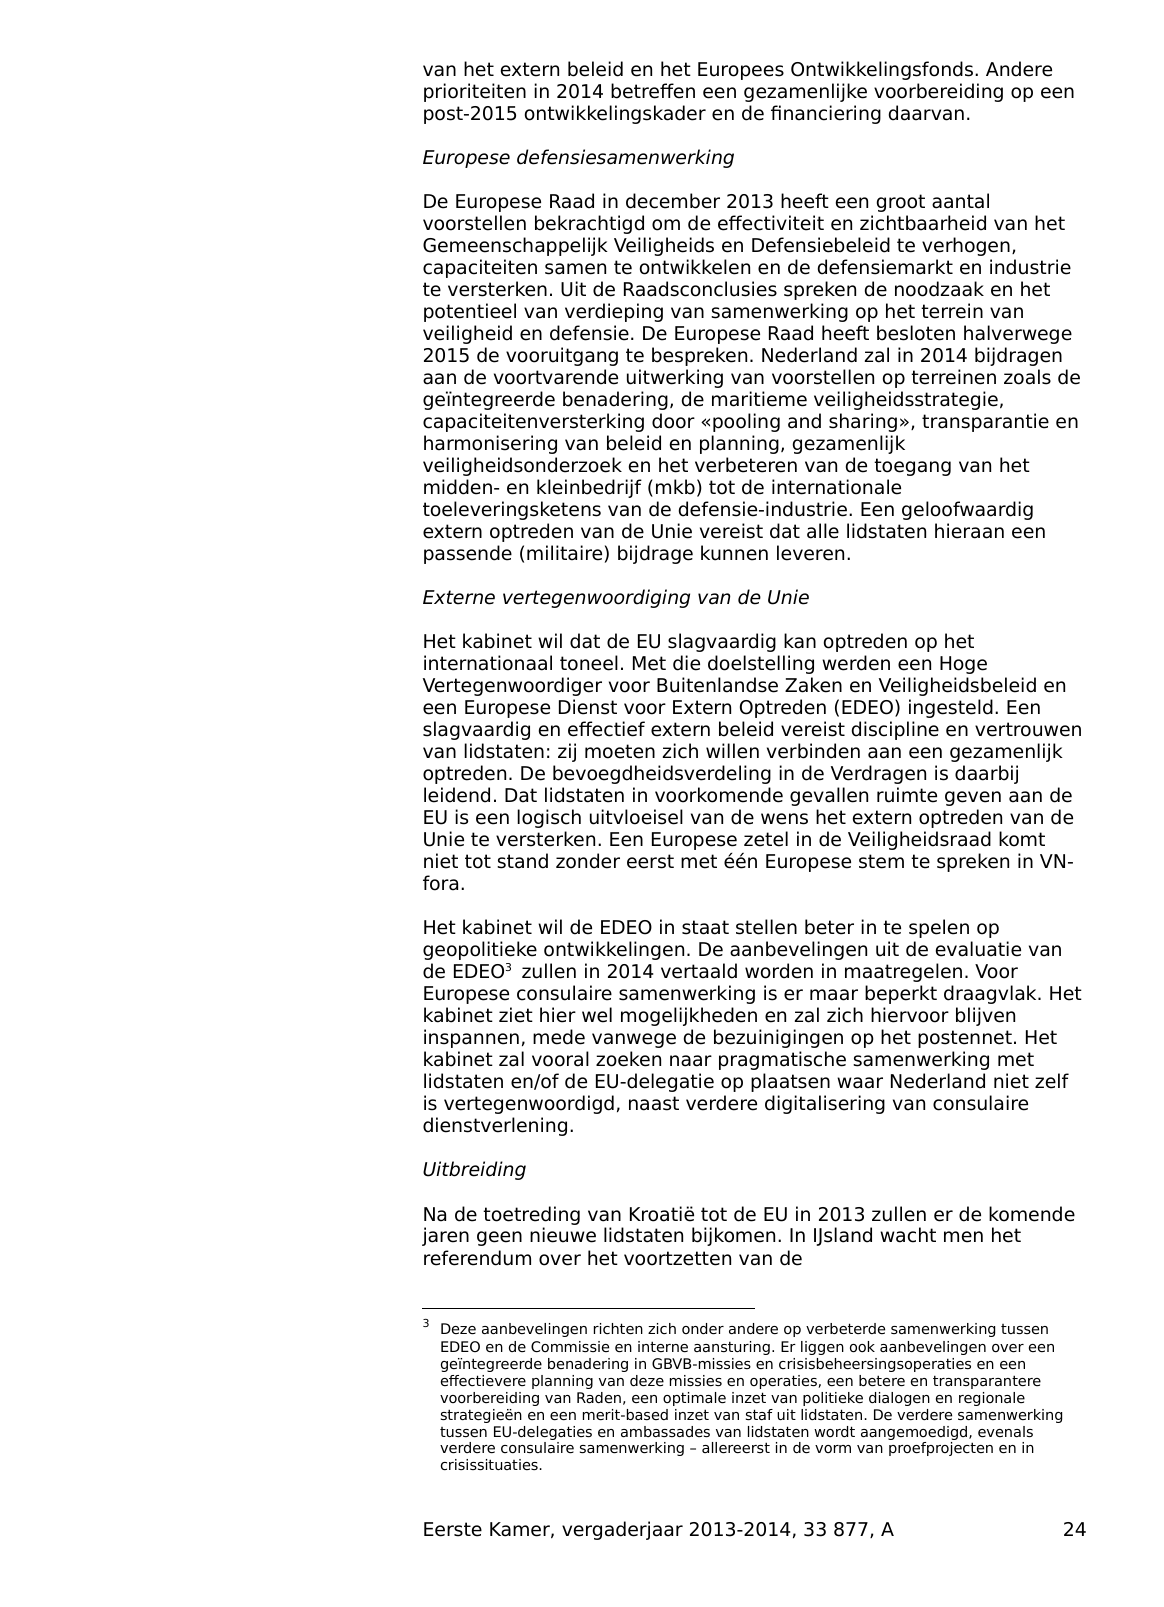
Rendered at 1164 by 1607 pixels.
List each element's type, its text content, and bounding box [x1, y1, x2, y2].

text van het extern beleid en het Europees Ontwikkelingsfonds. Andere prioriteiten in 2014 betreffen een gezamenlijke voorbereiding op een post-2015 ontwikkelingskader en de financiering daarvan. [422, 59, 1087, 125]
text Na de toetreding van Kroatië tot de EU in 2013 zullen er de komende jaren geen nieuwe lidstaten bijkomen. In IJsland wacht men het referendum over het voortzetten van de [422, 1203, 1087, 1269]
subtitle Externe vertegenwoordiging van de Unie [422, 587, 1087, 609]
subtitle Europese defensiesamenwerking [422, 147, 1087, 169]
text Het kabinet wil de EDEO in staat stellen beter in te spelen op geopolitieke ontwikkelingen. De aanbevelingen uit de evaluatie van de EDEO zullen in 2014 vertaald worden in maatregelen. Voor Europese consulaire samenwerking is er maar beperkt draagvlak. Het kabinet ziet hier wel mogelijkheden en zal zich hiervoor blijven inspannen, mede vanwege de bezuinigingen op het postennet. Het kabinet zal vooral zoeken naar pragmatische samenwerking met lidstaten en/of de EU-delegatie op plaatsen waar Nederland niet zelf is vertegenwoordigd, naast verdere digitalisering van consulaire dienstverlening. [422, 917, 1087, 1137]
text Deze aanbevelingen richten zich onder andere op verbeterde samenwerking tussen EDEO en de Commissie en interne aansturing. Er liggen ook aanbevelingen over een geïntegreerde benadering in GBVB-missies en crisisbeheersingsoperaties en een effectievere planning van deze missies en operaties, een betere en transparantere voorbereiding van Raden, een optimale inzet van politieke dialogen en regionale strategieën en een merit-based inzet van staf uit lidstaten. De verdere samenwerking tussen EU-delegaties en ambassades van lidstaten wordt aangemoedigd, evenals verdere consulaire samenwerking – allereerst in de vorm van proefprojecten en in crisissituaties. [422, 1317, 1087, 1474]
text De Europese Raad in december 2013 heeft een groot aantal voorstellen bekrachtigd om de effectiviteit en zichtbaarheid van het Gemeenschappelijk Veiligheids en Defensiebeleid te verhogen, capaciteiten samen te ontwikkelen en de defensiemarkt en industrie te versterken. Uit de Raadsconclusies spreken de noodzaak en het potentieel van verdieping van samenwerking op het terrein van veiligheid en defensie. De Europese Raad heeft besloten halverwege 2015 de vooruitgang te bespreken. Nederland zal in 2014 bijdragen aan de voortvarende uitwerking van voorstellen op terreinen zoals de geïntegreerde benadering, de maritieme veiligheidsstrategie, capaciteitenversterking door «pooling and sharing», transparantie en harmonisering van beleid en planning, gezamenlijk veiligheidsonderzoek en het verbeteren van de toegang van het midden- en kleinbedrijf (mkb) tot de internationale toeleveringsketens van de defensie-industrie. Een geloofwaardig extern optreden van de Unie vereist dat alle lidstaten hieraan een passende (militaire) bijdrage kunnen leveren. [422, 191, 1087, 565]
subtitle Uitbreiding [422, 1159, 1087, 1181]
text Het kabinet wil dat de EU slagvaardig kan optreden op het internationaal toneel. Met die doelstelling werden een Hoge Vertegenwoordiger voor Buitenlandse Zaken en Veiligheidsbeleid en een Europese Dienst voor Extern Optreden (EDEO) ingesteld. Een slagvaardig en effectief extern beleid vereist discipline en vertrouwen van lidstaten: zij moeten zich willen verbinden aan een gezamenlijk optreden. De bevoegdheidsverdeling in de Verdragen is daarbij leidend. Dat lidstaten in voorkomende gevallen ruimte geven aan de EU is een logisch uitvloeisel van de wens het extern optreden van de Unie te versterken. Een Europese zetel in de Veiligheidsraad komt niet tot stand zonder eerst met één Europese stem te spreken in VN-fora. [422, 631, 1087, 895]
